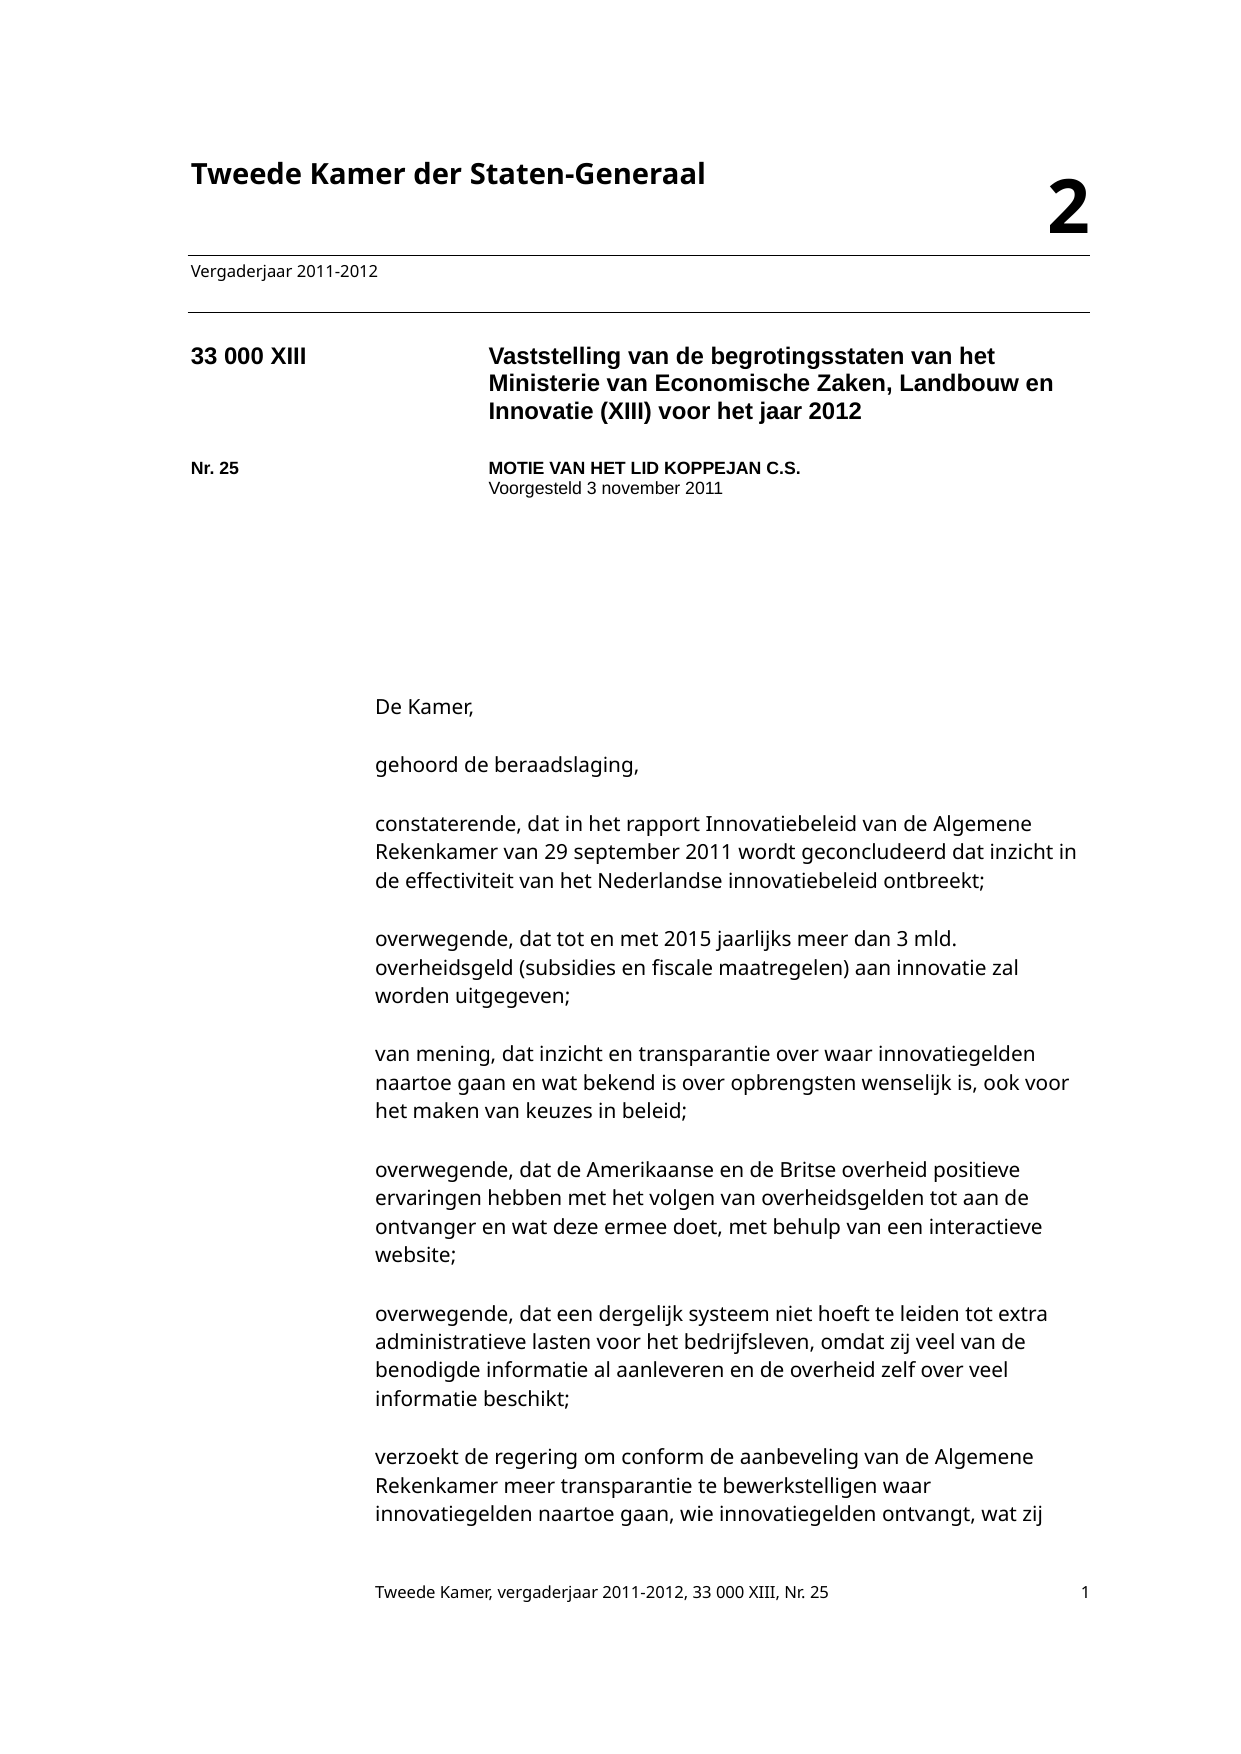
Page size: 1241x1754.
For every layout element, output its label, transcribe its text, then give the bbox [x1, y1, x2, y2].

table_cell Vaststelling van de begrotingsstaten van het Ministerie van Economische Zaken, Landbouw en Innovatie (XIII) voor het jaar 2012 [485, 339, 1090, 454]
table_cell [485, 256, 1090, 312]
table_cell 33 000 XIII [188, 339, 485, 454]
text overwegende, dat tot en met 2015 jaarlijks meer dan 3 mld. overheidsgeld (subsidies en fiscale maatregelen) aan innovatie zal worden uitgegeven; [375, 924, 1090, 1009]
text De Kamer, [375, 692, 1090, 721]
table_cell [188, 313, 485, 339]
table_cell Vergaderjaar 2011-2012 [188, 256, 485, 312]
table_cell Nr. 25 [188, 455, 485, 573]
table_header 2 [910, 150, 1090, 255]
text overwegende, dat de Amerikaanse en de Britse overheid positieve ervaringen hebben met het volgen van overheidsgelden tot aan de ontvanger en wat deze ermee doet, met behulp van een interactieve website; [375, 1155, 1090, 1269]
text van mening, dat inzicht en transparantie over waar innovatiegelden naartoe gaan en wat bekend is over opbrengsten wenselijk is, ook voor het maken van keuzes in beleid; [375, 1039, 1090, 1125]
table_cell MOTIE VAN HET LID KOPPEJAN C.S. Voorgesteld 3 november 2011 [485, 455, 1090, 573]
text verzoekt de regering om conform de aanbeveling van de Algemene Rekenkamer meer transparantie te bewerkstelligen waar innovatiegelden naartoe gaan, wie innovatiegelden ontvangt, wat zij [375, 1442, 1090, 1528]
table_header Tweede Kamer der Staten-Generaal [188, 150, 909, 255]
table_cell [485, 313, 1090, 339]
text constaterende, dat in het rapport Innovatiebeleid van de Algemene Rekenkamer van 29 september 2011 wordt geconcludeerd dat inzicht in de effectiviteit van het Nederlandse innovatiebeleid ontbreekt; [375, 809, 1090, 894]
text gehoord de beraadslaging, [375, 751, 1090, 779]
text overwegende, dat een dergelijk systeem niet hoeft te leiden tot extra administratieve lasten voor het bedrijfsleven, omdat zij veel van de benodigde informatie al aanleveren en de overheid zelf over veel informatie beschikt; [375, 1299, 1090, 1412]
